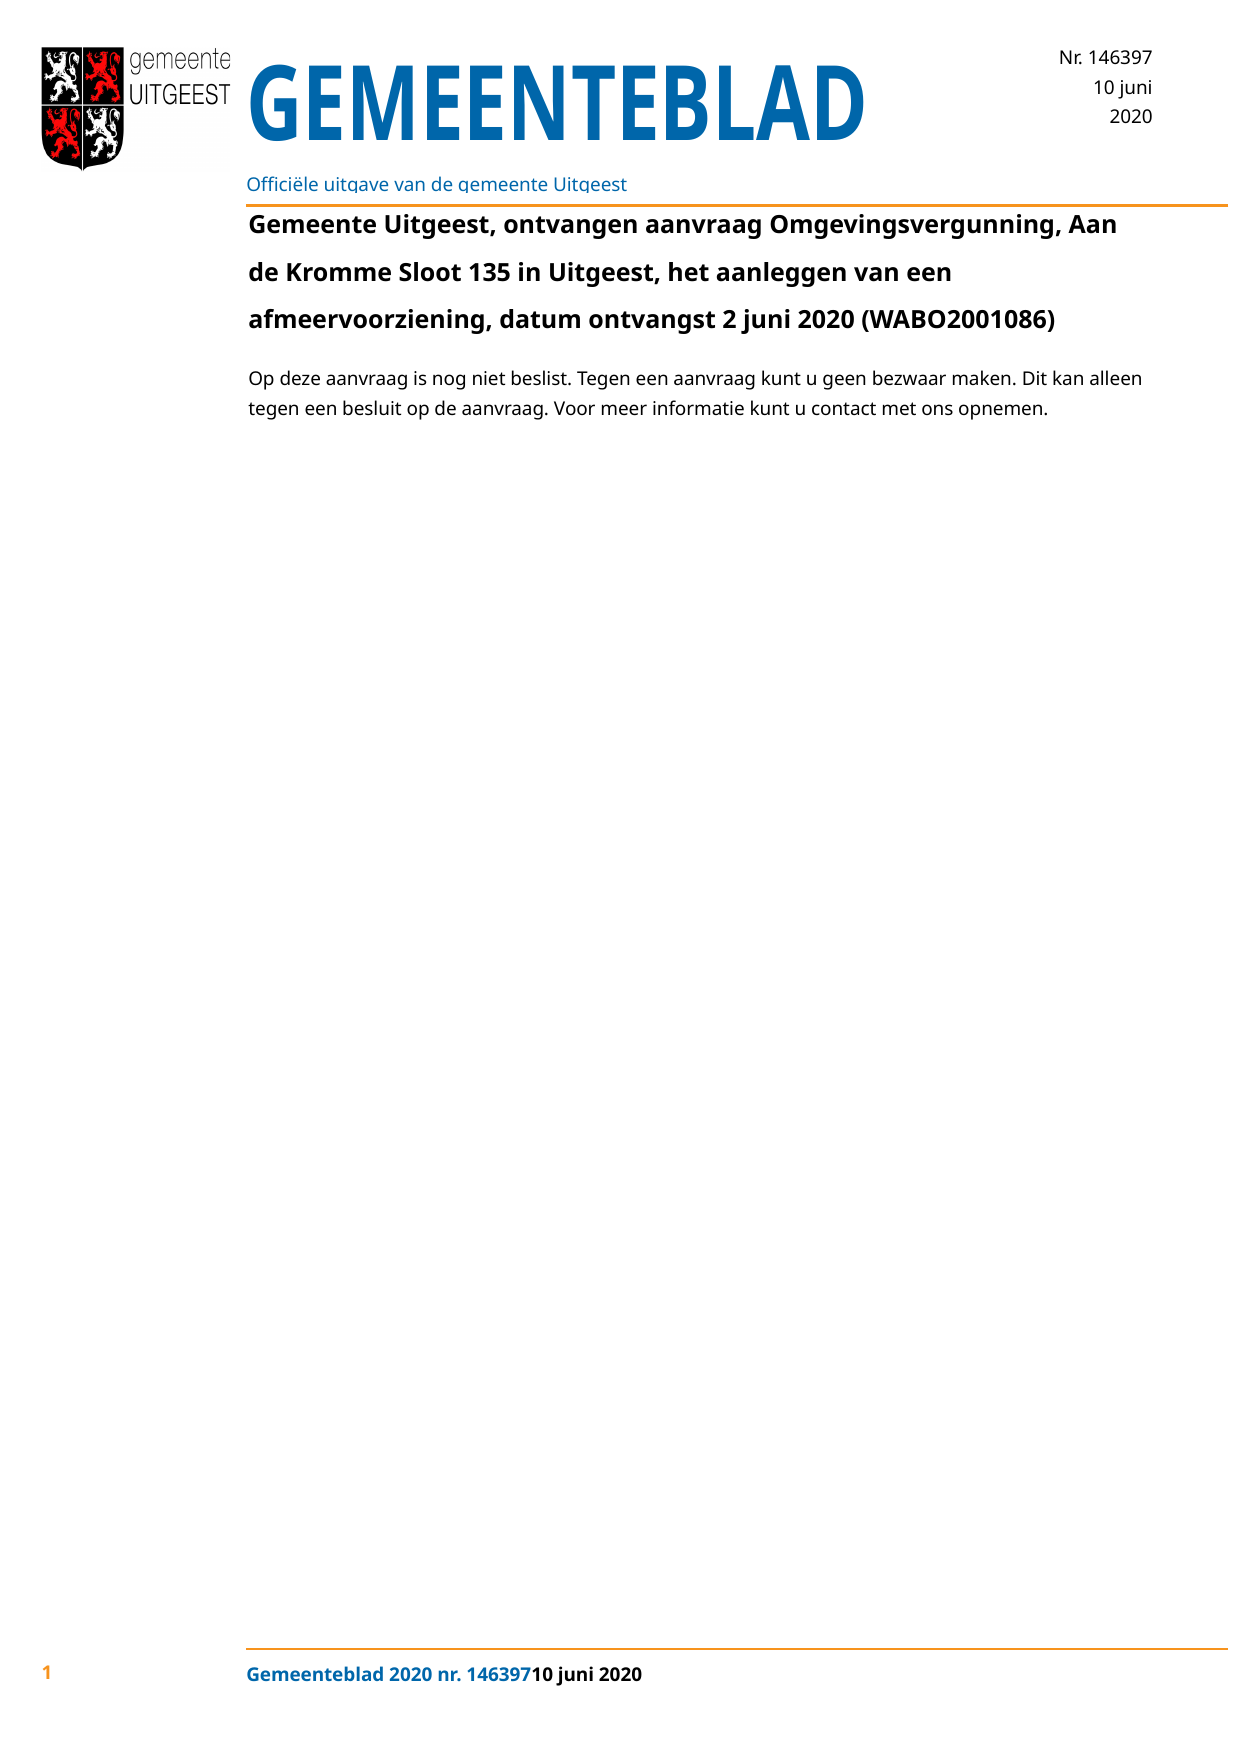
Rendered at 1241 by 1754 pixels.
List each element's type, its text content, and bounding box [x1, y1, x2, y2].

text Gemeente Uitgeest, ontvangen aanvraag Omgevingsvergunning, Aan de Kromme Sloot 135 in Uitgeest, het aanleggen van een afmeervoorziening, datum ontvangst 2 juni 2020 (WABO2001086) [248, 207, 1152, 336]
text Op deze aanvraag is nog niet beslist. Tegen een aanvraag kunt u geen bezwaar maken. Dit kan alleen tegen een besluit op de aanvraag. Voor meer informatie kunt u contact met ons opnemen. [248, 366, 1152, 421]
picture [41, 47, 231, 172]
